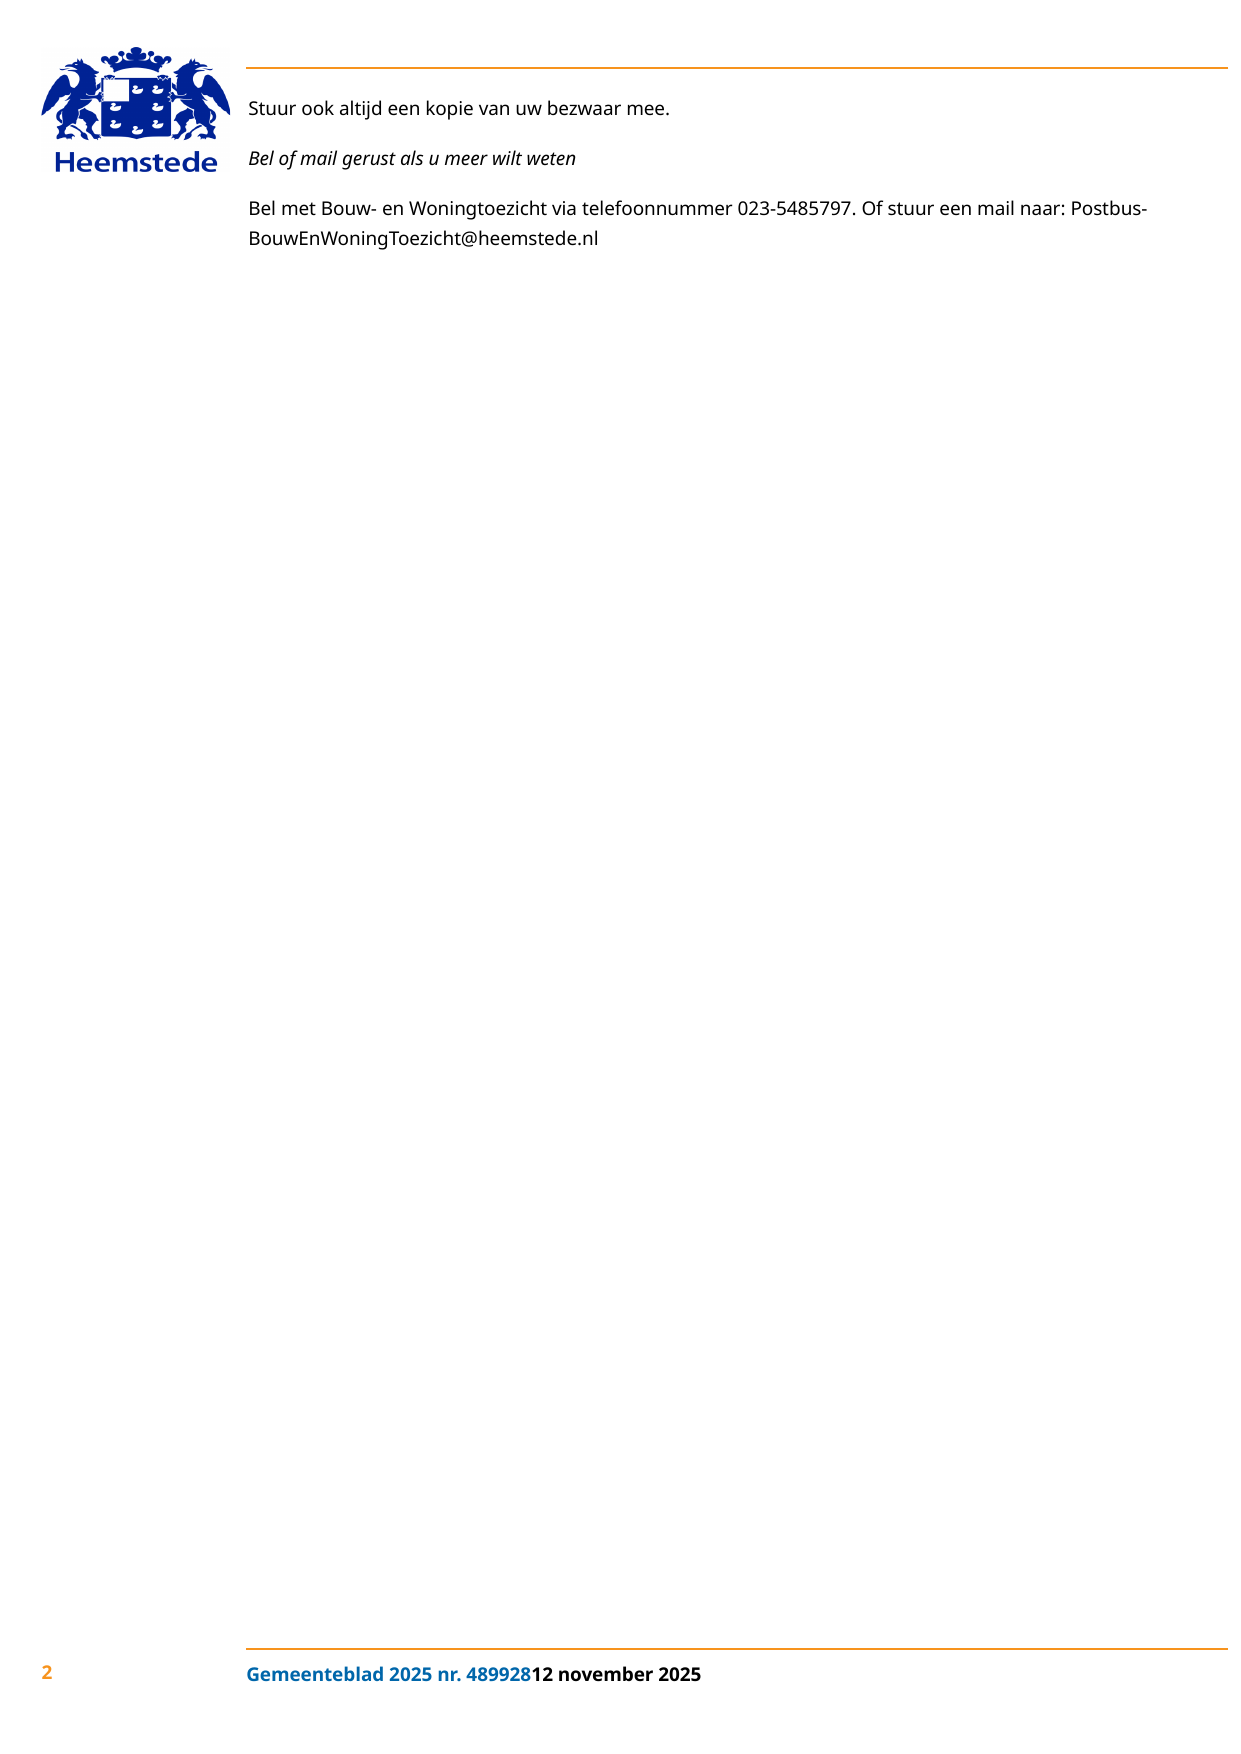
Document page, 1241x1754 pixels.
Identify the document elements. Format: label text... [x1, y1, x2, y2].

text Bel of mail gerust als u meer wilt weten [248, 145, 1152, 171]
text Bel met Bouw- en Woningtoezicht via telefoonnummer 023-5485797. Of stuur een mail naar: Postbus-BouwEnWoningToezicht@heemstede.nl [248, 196, 1152, 251]
picture [41, 47, 231, 172]
text Stuur ook altijd een kopie van uw bezwaar mee. [248, 95, 1152, 121]
